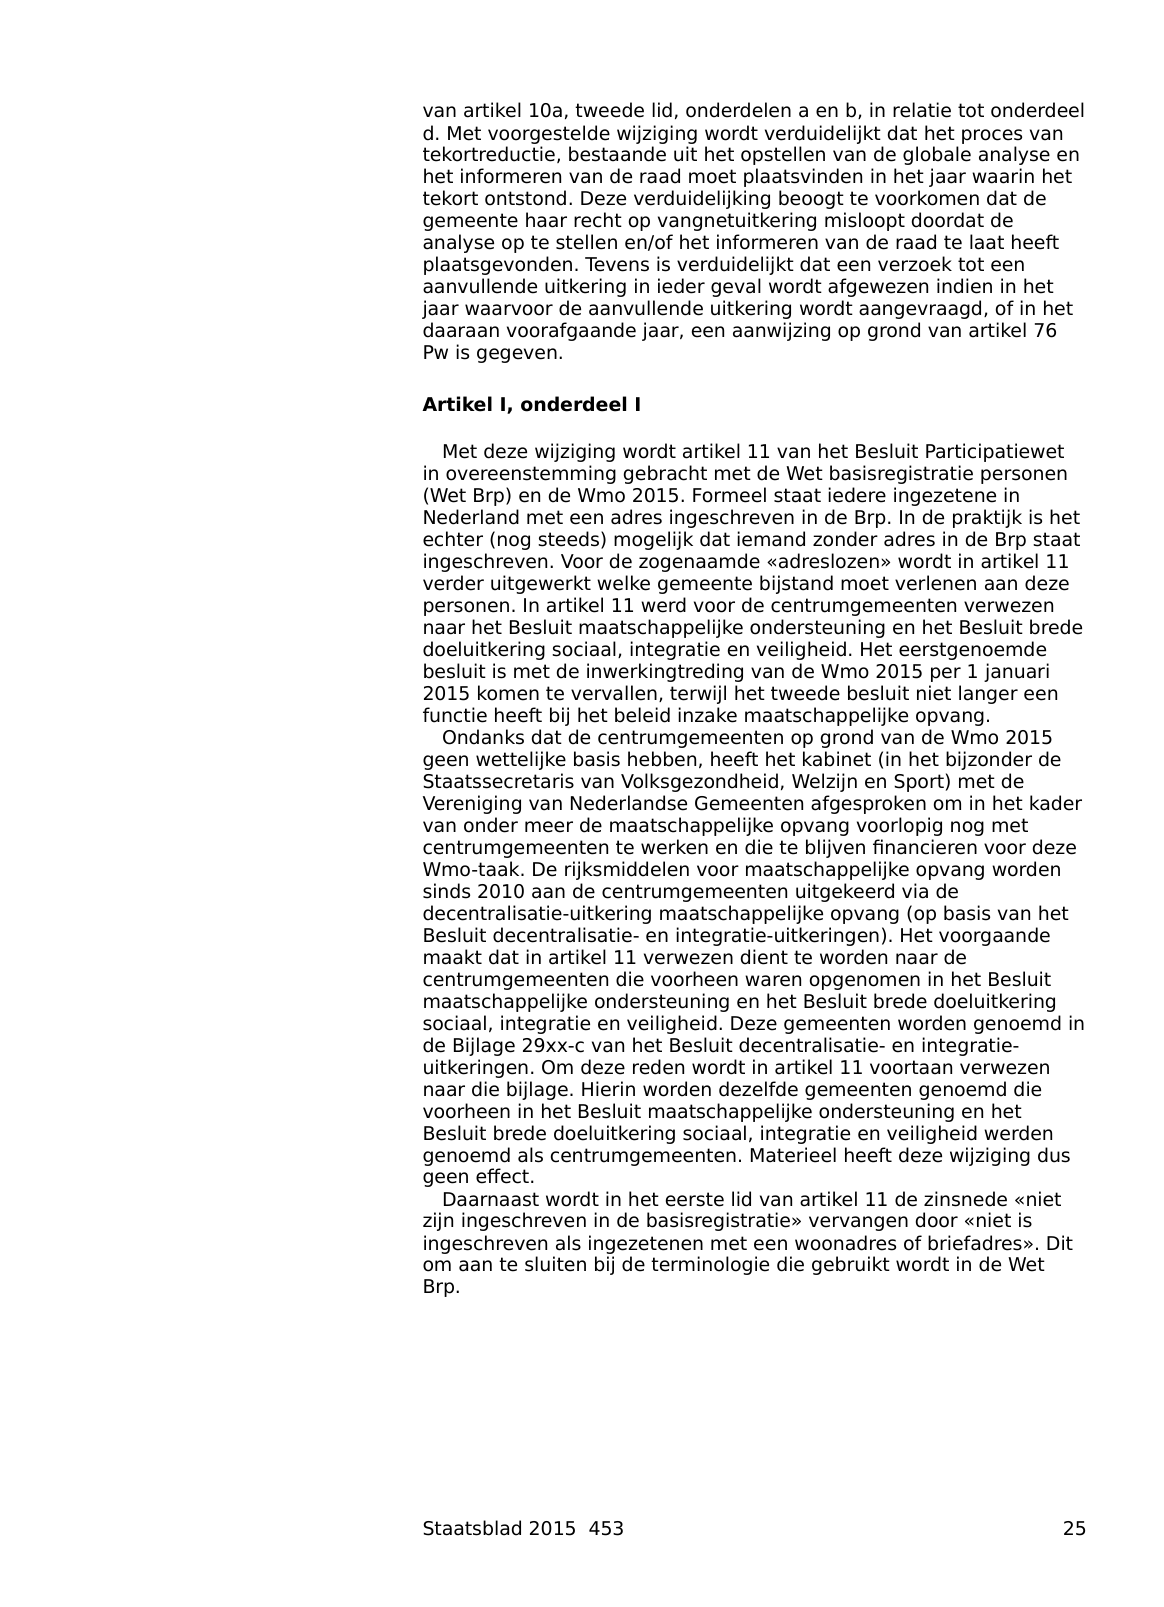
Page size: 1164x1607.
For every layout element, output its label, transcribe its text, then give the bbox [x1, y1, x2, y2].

subtitle Artikel I, onderdeel I [422, 394, 1087, 416]
text van artikel 10a, tweede lid, onderdelen a en b, in relatie tot onderdeel d. Met voorgestelde wijziging wordt verduidelijkt dat het proces van tekortreductie, bestaande uit het opstellen van de globale analyse en het informeren van de raad moet plaatsvinden in het jaar waarin het tekort ontstond. Deze verduidelijking beoogt te voorkomen dat de gemeente haar recht op vangnetuitkering misloopt doordat de analyse op te stellen en/of het informeren van de raad te laat heeft plaatsgevonden. Tevens is verduidelijkt dat een verzoek tot een aanvullende uitkering in ieder geval wordt afgewezen indien in het jaar waarvoor de aanvullende uitkering wordt aangevraagd, of in het daaraan voorafgaande jaar, een aanwijzing op grond van artikel 76 Pw is gegeven. [422, 100, 1087, 364]
text Met deze wijziging wordt artikel 11 van het Besluit Participatiewet in overeenstemming gebracht met de Wet basisregistratie personen (Wet Brp) en de Wmo 2015. Formeel staat iedere ingezetene in Nederland met een adres ingeschreven in de Brp. In de praktijk is het echter (nog steeds) mogelijk dat iemand zonder adres in de Brp staat ingeschreven. Voor de zogenaamde «adreslozen» wordt in artikel 11 verder uitgewerkt welke gemeente bijstand moet verlenen aan deze personen. In artikel 11 werd voor de centrumgemeenten verwezen naar het Besluit maatschappelijke ondersteuning en het Besluit brede doeluitkering sociaal, integratie en veiligheid. Het eerstgenoemde besluit is met de inwerkingtreding van de Wmo 2015 per 1 januari 2015 komen te vervallen, terwijl het tweede besluit niet langer een functie heeft bij het beleid inzake maatschappelijke opvang. [422, 441, 1087, 727]
text Ondanks dat de centrumgemeenten op grond van de Wmo 2015 geen wettelijke basis hebben, heeft het kabinet (in het bijzonder de Staatssecretaris van Volksgezondheid, Welzijn en Sport) met de Vereniging van Nederlandse Gemeenten afgesproken om in het kader van onder meer de maatschappelijke opvang voorlopig nog met centrumgemeenten te werken en die te blijven financieren voor deze Wmo-taak. De rijksmiddelen voor maatschappelijke opvang worden sinds 2010 aan de centrumgemeenten uitgekeerd via de decentralisatie-uitkering maatschappelijke opvang (op basis van het Besluit decentralisatie- en integratie-uitkeringen). Het voorgaande maakt dat in artikel 11 verwezen dient te worden naar de centrumgemeenten die voorheen waren opgenomen in het Besluit maatschappelijke ondersteuning en het Besluit brede doeluitkering sociaal, integratie en veiligheid. Deze gemeenten worden genoemd in de Bijlage 29xx-c van het Besluit decentralisatie- en integratie-uitkeringen. Om deze reden wordt in artikel 11 voortaan verwezen naar die bijlage. Hierin worden dezelfde gemeenten genoemd die voorheen in het Besluit maatschappelijke ondersteuning en het Besluit brede doeluitkering sociaal, integratie en veiligheid werden genoemd als centrumgemeenten. Materieel heeft deze wijziging dus geen effect. [422, 727, 1087, 1188]
text Daarnaast wordt in het eerste lid van artikel 11 de zinsnede «niet zijn ingeschreven in de basisregistratie» vervangen door «niet is ingeschreven als ingezetenen met een woonadres of briefadres». Dit om aan te sluiten bij de terminologie die gebruikt wordt in de Wet Brp. [422, 1188, 1087, 1298]
